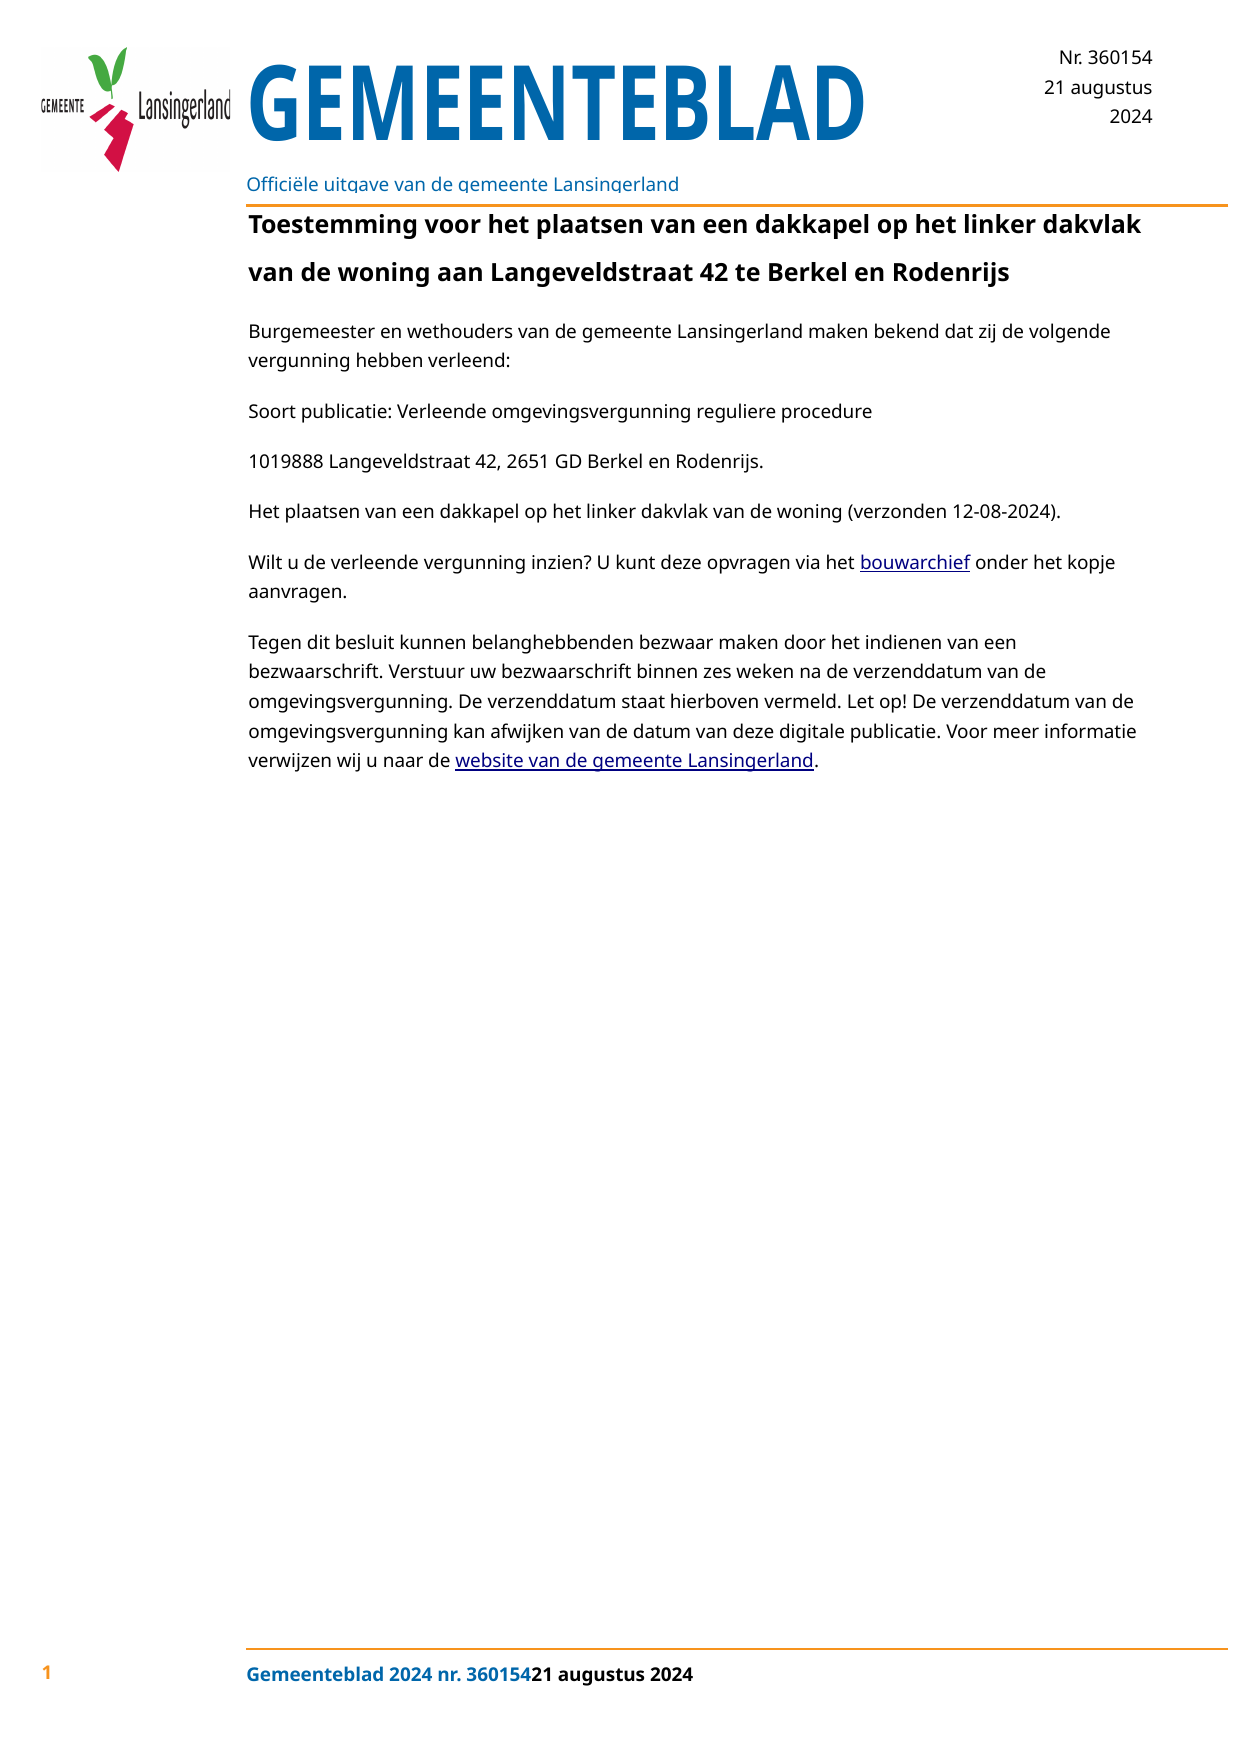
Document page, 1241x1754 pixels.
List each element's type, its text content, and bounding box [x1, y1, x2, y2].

text Toestemming voor het plaatsen van een dakkapel op het linker dakvlak van de woning aan Langeveldstraat 42 te Berkel en Rodenrijs [248, 207, 1152, 288]
picture [41, 47, 231, 172]
text Het plaatsen van een dakkapel op het linker dakvlak van de woning (verzonden 12-08-2024). [248, 499, 1152, 524]
text Burgemeester en wethouders van de gemeente Lansingerland maken bekend dat zij de volgende vergunning hebben verleend: [248, 318, 1152, 373]
text 1019888 Langeveldstraat 42, 2651 GD Berkel en Rodenrijs. [248, 448, 1152, 474]
text Wilt u de verleende vergunning inzien? U kunt deze opvragen via het bouwarchief onder het kopje aanvragen. [248, 549, 1152, 604]
text Soort publicatie: Verleende omgevingsvergunning reguliere procedure [248, 398, 1152, 424]
text Tegen dit besluit kunnen belanghebbenden bezwaar maken door het indienen van een bezwaarschrift. Verstuur uw bezwaarschrift binnen zes weken na de verzenddatum van de omgevingsvergunning. De verzenddatum staat hierboven vermeld. Let op! De verzenddatum van de omgevingsvergunning kan afwijken van de datum van deze digitale publicatie. Voor meer informatie verwijzen wij u naar de website van de gemeente Lansingerland. [248, 629, 1152, 773]
